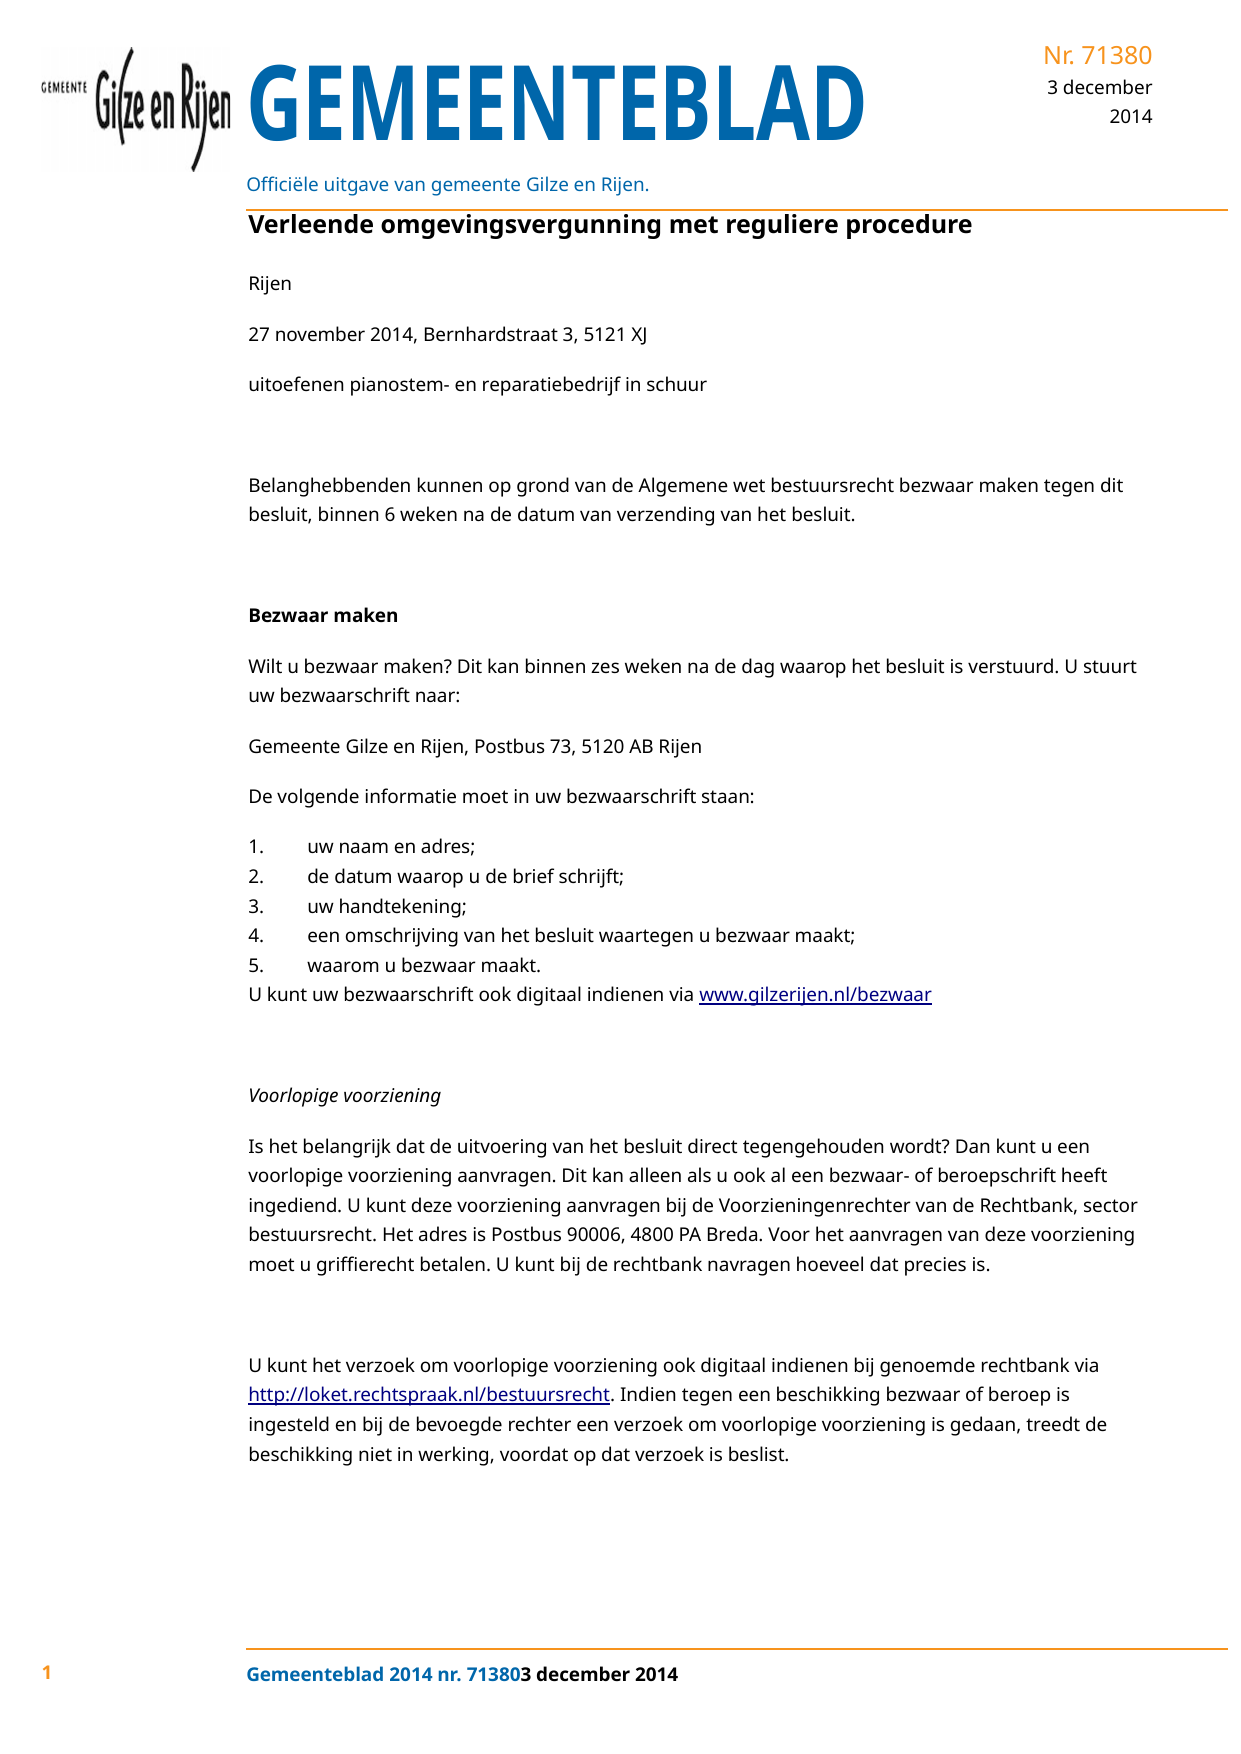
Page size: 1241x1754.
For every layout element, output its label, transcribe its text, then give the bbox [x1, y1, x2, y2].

list uw handtekening; [248, 893, 1152, 918]
text uitoefenen pianostem- en reparatiebedrijf in schuur [248, 371, 1152, 397]
text De volgende informatie moet in uw bezwaarschrift staan: [248, 783, 1152, 809]
text Rijen [248, 270, 1152, 296]
text U kunt het verzoek om voorlopige voorziening ook digitaal indienen bij genoemde rechtbank via http://loket.rechtspraak.nl/bestuursrecht. Indien tegen een beschikking bezwaar of beroep is ingesteld en bij de bevoegde rechter een verzoek om voorlopige voorziening is gedaan, treedt de beschikking niet in werking, voordat op dat verzoek is beslist. [248, 1352, 1152, 1466]
text 27 november 2014, Bernhardstraat 3, 5121 XJ [248, 321, 1152, 346]
list een omschrijving van het besluit waartegen u bezwaar maakt; [248, 922, 1152, 948]
text Wilt u bezwaar maken? Dit kan binnen zes weken na de dag waarop het besluit is verstuurd. U stuurt uw bezwaarschrift naar: [248, 653, 1152, 708]
text U kunt uw bezwaarschrift ook digitaal indienen via www.gilzerijen.nl/bezwaar [248, 982, 1152, 1007]
text Is het belangrijk dat de uitvoering van het besluit direct tegengehouden wordt? Dan kunt u een voorlopige voorziening aanvragen. Dit kan alleen als u ook al een bezwaar- of beroepschrift heeft ingediend. U kunt deze voorziening aanvragen bij de Voorzieningenrechter van de Rechtbank, sector bestuursrecht. Het adres is Postbus 90006, 4800 PA Breda. Voor het aanvragen van deze voorziening moet u griffierecht betalen. U kunt bij de rechtbank navragen hoeveel dat precies is. [248, 1133, 1152, 1277]
list waarom u bezwaar maakt. [248, 952, 1152, 978]
text Verleende omgevingsvergunning met reguliere procedure [248, 211, 1152, 241]
text Bezwaar maken [248, 602, 1152, 628]
list de datum waarop u de brief schrijft; [248, 863, 1152, 889]
text Gemeente Gilze en Rijen, Postbus 73, 5120 AB Rijen [248, 733, 1152, 758]
picture [41, 47, 231, 172]
text Voorlopige voorziening [248, 1082, 1152, 1108]
text Belanghebbenden kunnen op grond van de Algemene wet bestuursrecht bezwaar maken tegen dit besluit, binnen 6 weken na de datum van verzending van het besluit. [248, 472, 1152, 527]
list uw naam en adres; [248, 834, 1152, 859]
